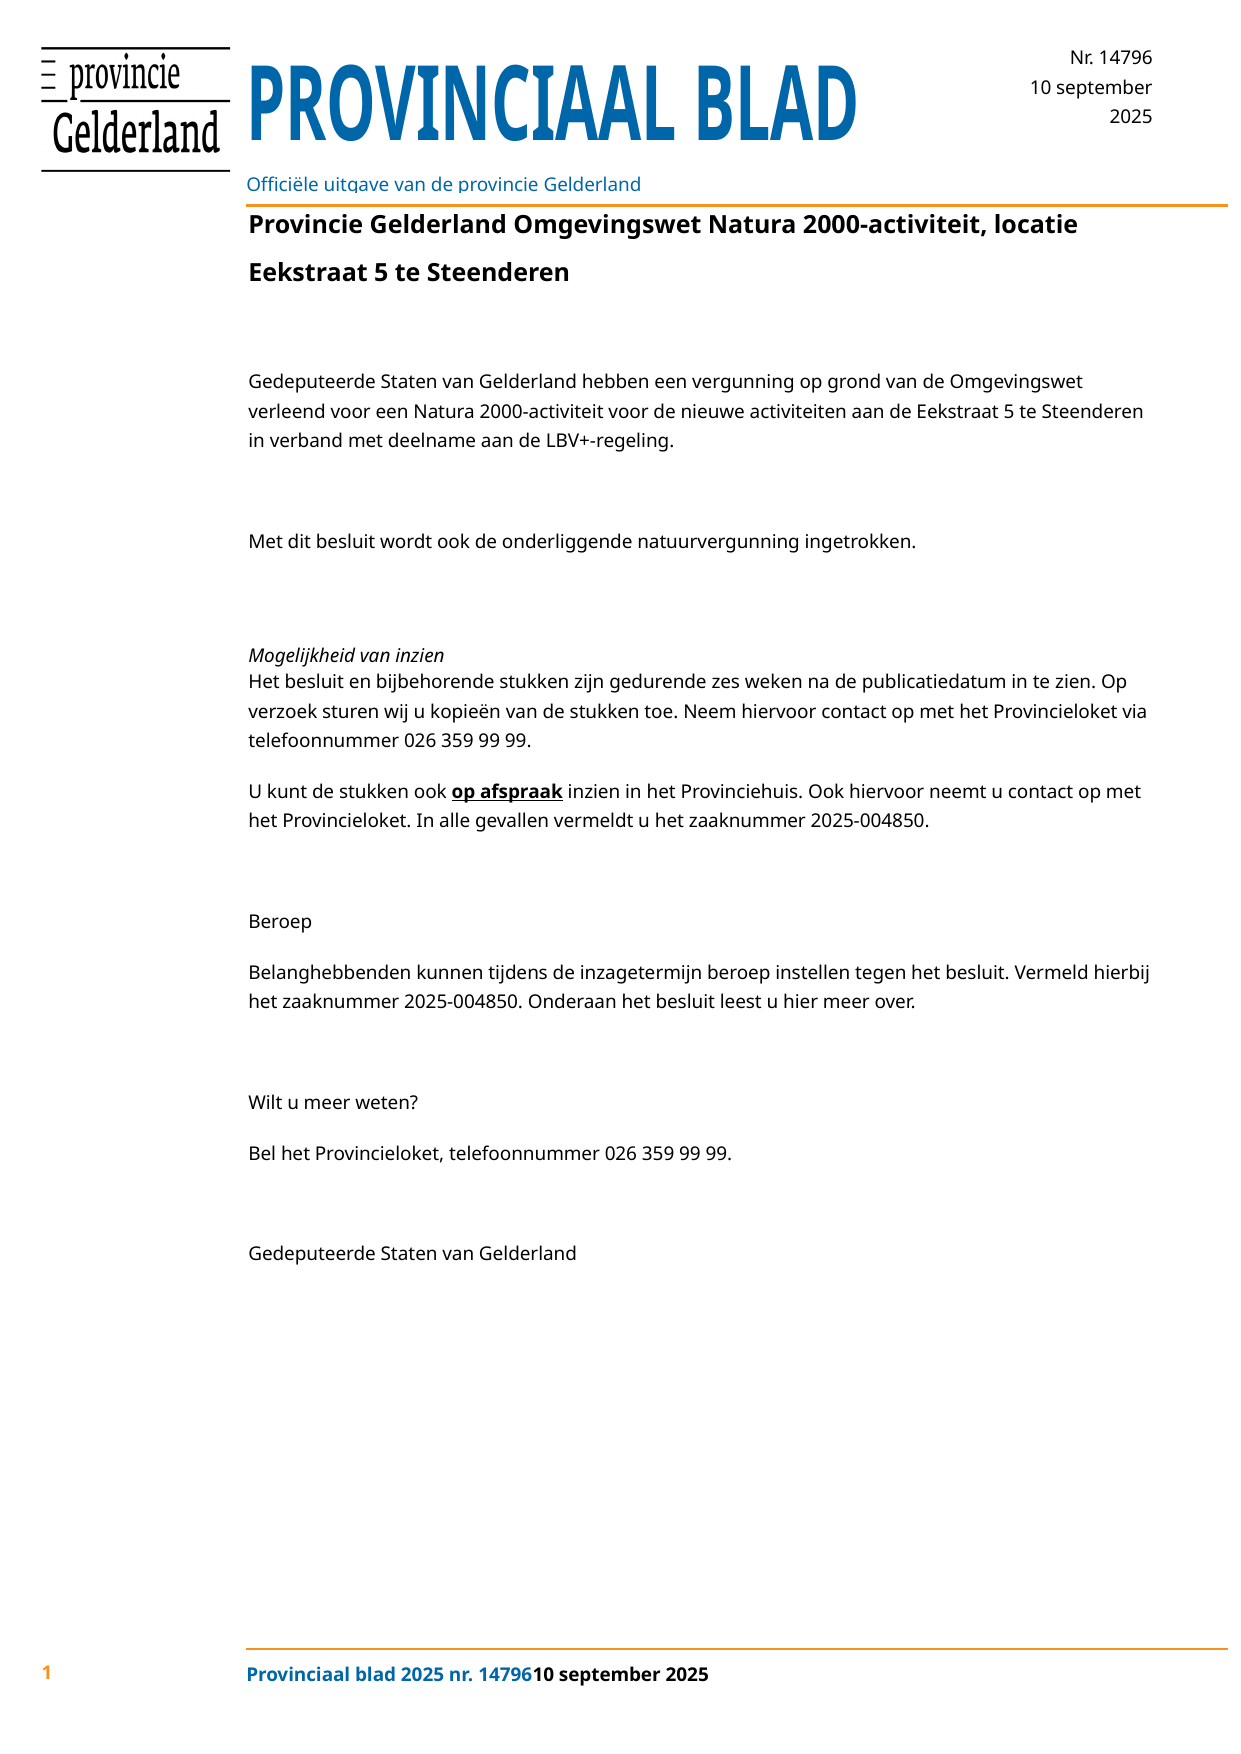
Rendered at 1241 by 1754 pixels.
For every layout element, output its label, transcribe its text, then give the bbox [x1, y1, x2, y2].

text Belanghebbenden kunnen tijdens de inzagetermijn beroep instellen tegen het besluit. Vermeld hierbij het zaaknummer 2025-004850. Onderaan het besluit leest u hier meer over. [248, 959, 1152, 1014]
text Provincie Gelderland Omgevingswet Natura 2000-activiteit, locatie Eekstraat 5 te Steenderen [248, 207, 1152, 288]
picture [41, 47, 231, 172]
text Het besluit en bijbehorende stukken zijn gedurende zes weken na de publicatiedatum in te zien. Op verzoek sturen wij u kopieën van de stukken toe. Neem hiervoor contact op met het Provincieloket via telefoonnummer 026 359 99 99. [248, 668, 1152, 753]
text Beroep [248, 908, 1152, 934]
text Gedeputeerde Staten van Gelderland hebben een vergunning op grond van de Omgevingswet verleend voor een Natura 2000-activiteit voor de nieuwe activiteiten aan de Eekstraat 5 te Steenderen in verband met deelname aan de LBV+-regeling. [248, 368, 1152, 453]
text Met dit besluit wordt ook de onderliggende natuurvergunning ingetrokken. [248, 528, 1152, 554]
text Wilt u meer weten? [248, 1089, 1152, 1115]
text Bel het Provincieloket, telefoonnummer 026 359 99 99. [248, 1140, 1152, 1165]
text Mogelijkheid van inzien [248, 643, 1152, 668]
text Gedeputeerde Staten van Gelderland [248, 1241, 1152, 1266]
text U kunt de stukken ook op afspraak inzien in het Provinciehuis. Ook hiervoor neemt u contact op met het Provincieloket. In alle gevallen vermeldt u het zaaknummer 2025-004850. [248, 778, 1152, 833]
